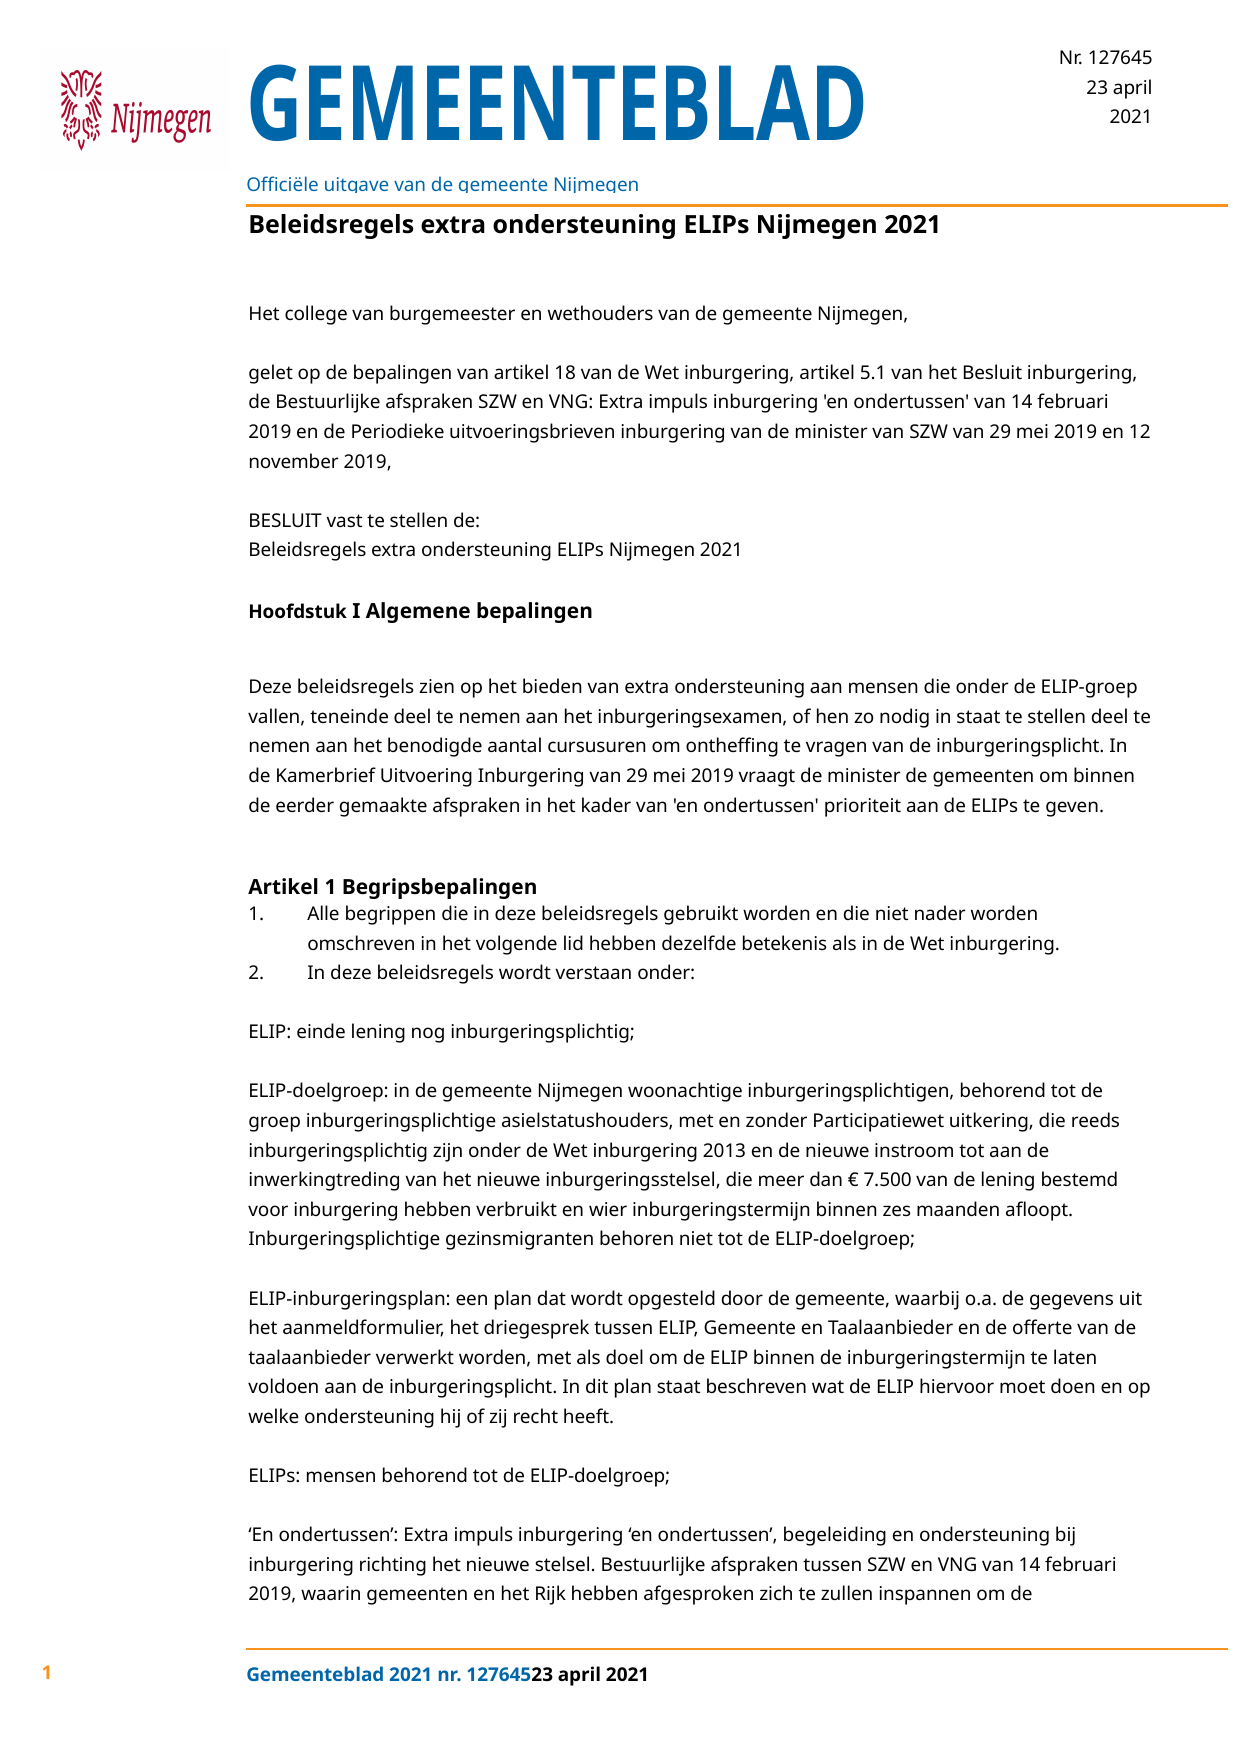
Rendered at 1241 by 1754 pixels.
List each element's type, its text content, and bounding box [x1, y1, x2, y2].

text Hoofdstuk I Algemene bepalingen [248, 596, 1152, 624]
text ELIP: einde lening nog inburgeringsplichtig; [248, 1018, 1152, 1044]
list Alle begrippen die in deze beleidsregels gebruikt worden en die niet nader worden omschreven in het volgende lid hebben dezelfde betekenis als in de Wet inburgering. [248, 900, 1152, 956]
text BESLUIT vast te stellen de: [248, 507, 1152, 533]
text ELIPs: mensen behorend tot de ELIP-doelgroep; [248, 1462, 1152, 1488]
text ELIP-doelgroep: in de gemeente Nijmegen woonachtige inburgeringsplichtigen, behorend tot de groep inburgeringsplichtige asielstatushouders, met en zonder Participatiewet uitkering, die reeds inburgeringsplichtig zijn onder de Wet inburgering 2013 en de nieuwe instroom tot aan de inwerkingtreding van het nieuwe inburgeringsstelsel, die meer dan € 7.500 van de lening bestemd voor inburgering hebben verbruikt en wier inburgeringstermijn binnen zes maanden afloopt. Inburgeringsplichtige gezinsmigranten behoren niet tot de ELIP-doelgroep; [248, 1078, 1152, 1251]
text Deze beleidsregels zien op het bieden van extra ondersteuning aan mensen die onder de ELIP-groep vallen, teneinde deel te nemen aan het inburgeringsexamen, of hen zo nodig in staat te stellen deel te nemen aan het benodigde aantal cursusuren om ontheffing te vragen van de inburgeringsplicht. In de Kamerbrief Uitvoering Inburgering van 29 mei 2019 vraagt de minister de gemeenten om binnen de eerder gemaakte afspraken in het kader van 'en ondertussen' prioriteit aan de ELIPs te geven. [248, 673, 1152, 817]
text Beleidsregels extra ondersteuning ELIPs Nijmegen 2021 [248, 537, 1152, 562]
text Beleidsregels extra ondersteuning ELIPs Nijmegen 2021 [248, 207, 1152, 241]
text Het college van burgemeester en wethouders van de gemeente Nijmegen, [248, 300, 1152, 326]
text gelet op de bepalingen van artikel 18 van de Wet inburgering, artikel 5.1 van het Besluit inburgering, de Bestuurlijke afspraken SZW en VNG: Extra impuls inburgering 'en ondertussen' van 14 februari 2019 en de Periodieke uitvoeringsbrieven inburgering van de minister van SZW van 29 mei 2019 en 12 november 2019, [248, 359, 1152, 473]
text ELIP-inburgeringsplan: een plan dat wordt opgesteld door de gemeente, waarbij o.a. de gegevens uit het aanmeldformulier, het driegesprek tussen ELIP, Gemeente en Taalaanbieder en de offerte van de taalaanbieder verwerkt worden, met als doel om de ELIP binnen de inburgeringstermijn te laten voldoen aan de inburgeringsplicht. In dit plan staat beschreven wat de ELIP hiervoor moet doen en op welke ondersteuning hij of zij recht heeft. [248, 1285, 1152, 1429]
text Artikel 1 Begripsbepalingen [248, 872, 1152, 900]
text ‘En ondertussen’: Extra impuls inburgering ‘en ondertussen’, begeleiding en ondersteuning bij inburgering richting het nieuwe stelsel. Bestuurlijke afspraken tussen SZW en VNG van 14 februari 2019, waarin gemeenten en het Rijk hebben afgesproken zich te zullen inspannen om de [248, 1521, 1152, 1606]
picture [41, 47, 231, 172]
list In deze beleidsregels wordt verstaan onder: [248, 959, 1152, 985]
